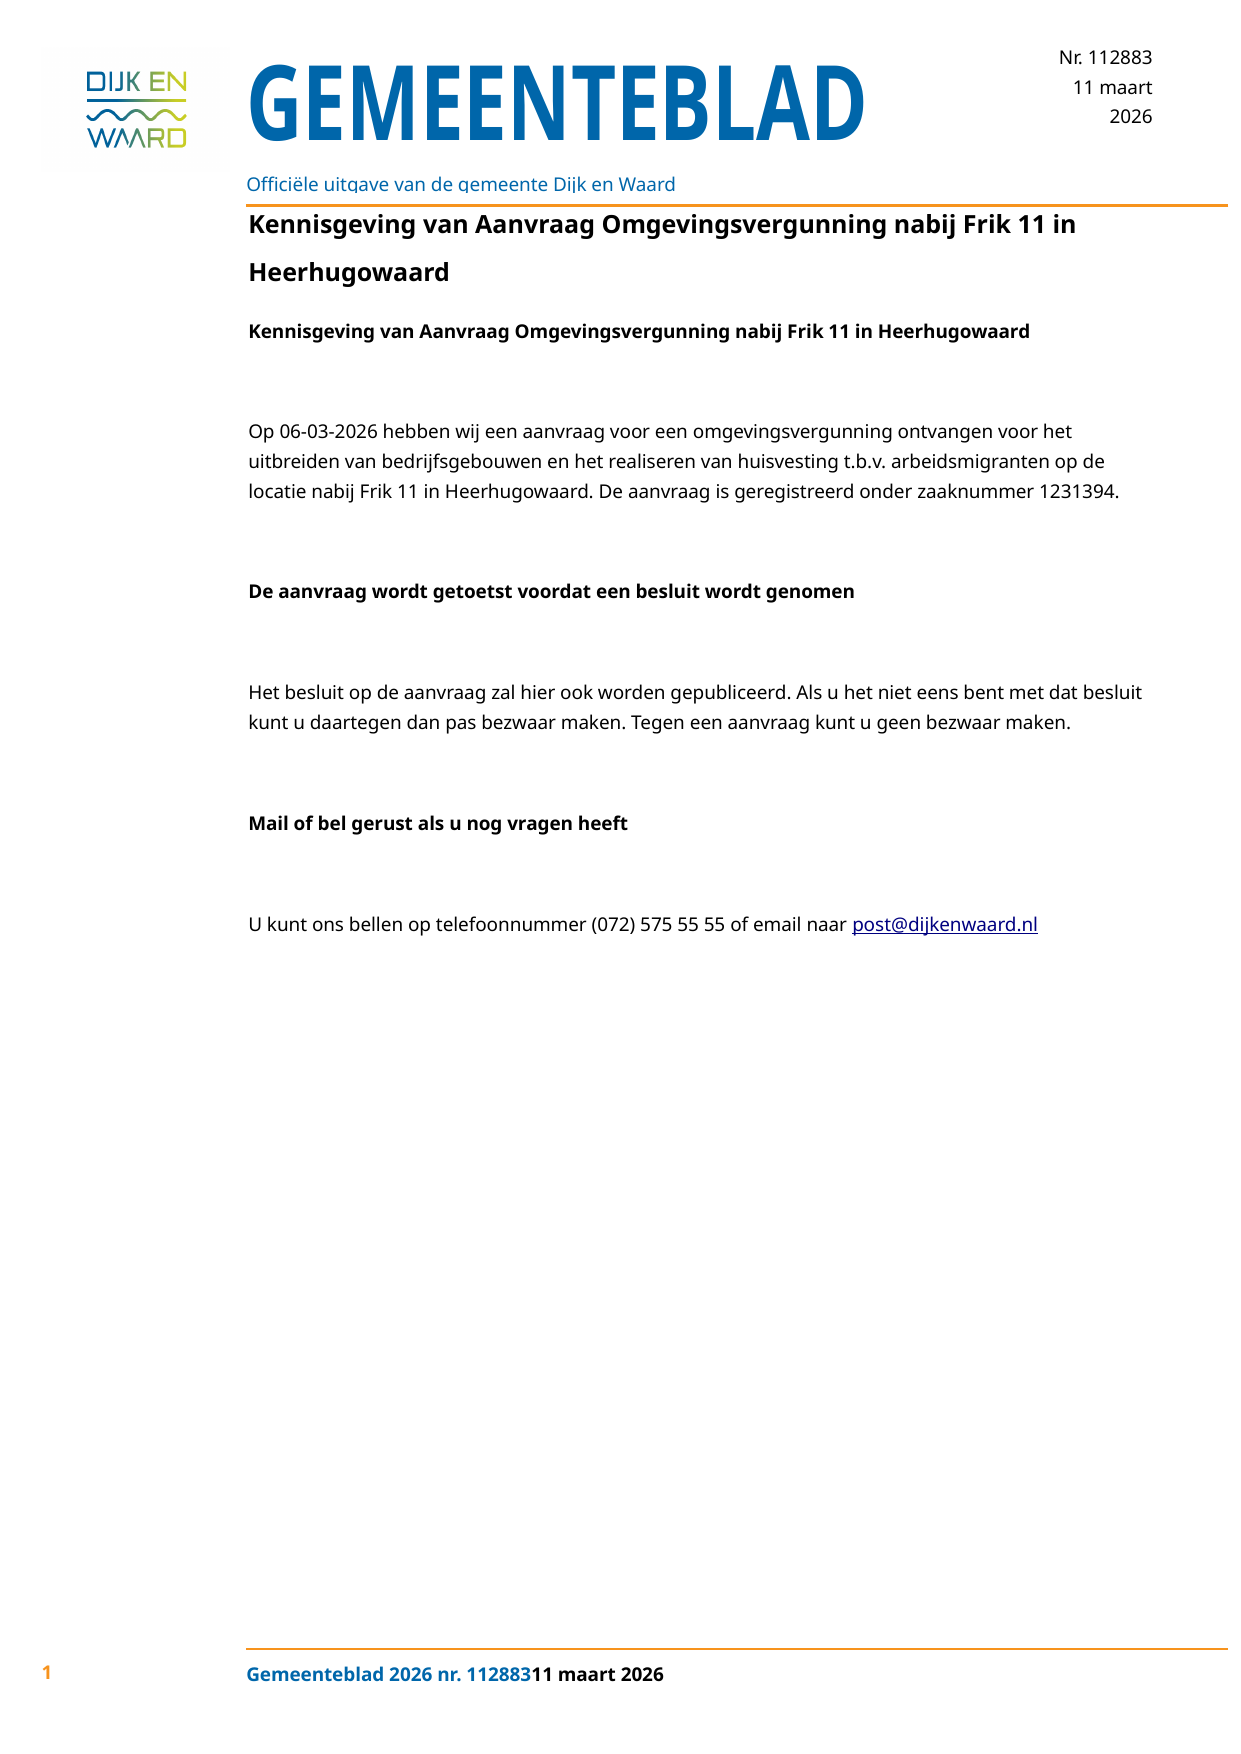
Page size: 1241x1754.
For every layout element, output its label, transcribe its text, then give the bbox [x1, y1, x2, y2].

text Kennisgeving van Aanvraag Omgevingsvergunning nabij Frik 11 in Heerhugowaard [248, 318, 1152, 344]
text Het besluit op de aanvraag zal hier ook worden gepubliceerd. Als u het niet eens bent met dat besluit kunt u daartegen dan pas bezwaar maken. Tegen een aanvraag kunt u geen bezwaar maken. [248, 679, 1152, 735]
text De aanvraag wordt getoetst voordat een besluit wordt genomen [248, 579, 1152, 604]
text Op 06-03-2026 hebben wij een aanvraag voor een omgevingsvergunning ontvangen voor het uitbreiden van bedrijfsgebouwen en het realiseren van huisvesting t.b.v. arbeidsmigranten op de locatie nabij Frik 11 in Heerhugowaard. De aanvraag is geregistreerd onder zaaknummer 1231394. [248, 419, 1152, 504]
text Mail of bel gerust als u nog vragen heeft [248, 810, 1152, 836]
text U kunt ons bellen op telefoonnummer (072) 575 55 55 of email naar post@dijkenwaard.nl [248, 911, 1152, 937]
text Kennisgeving van Aanvraag Omgevingsvergunning nabij Frik 11 in Heerhugowaard [248, 207, 1152, 288]
picture [41, 47, 231, 172]
